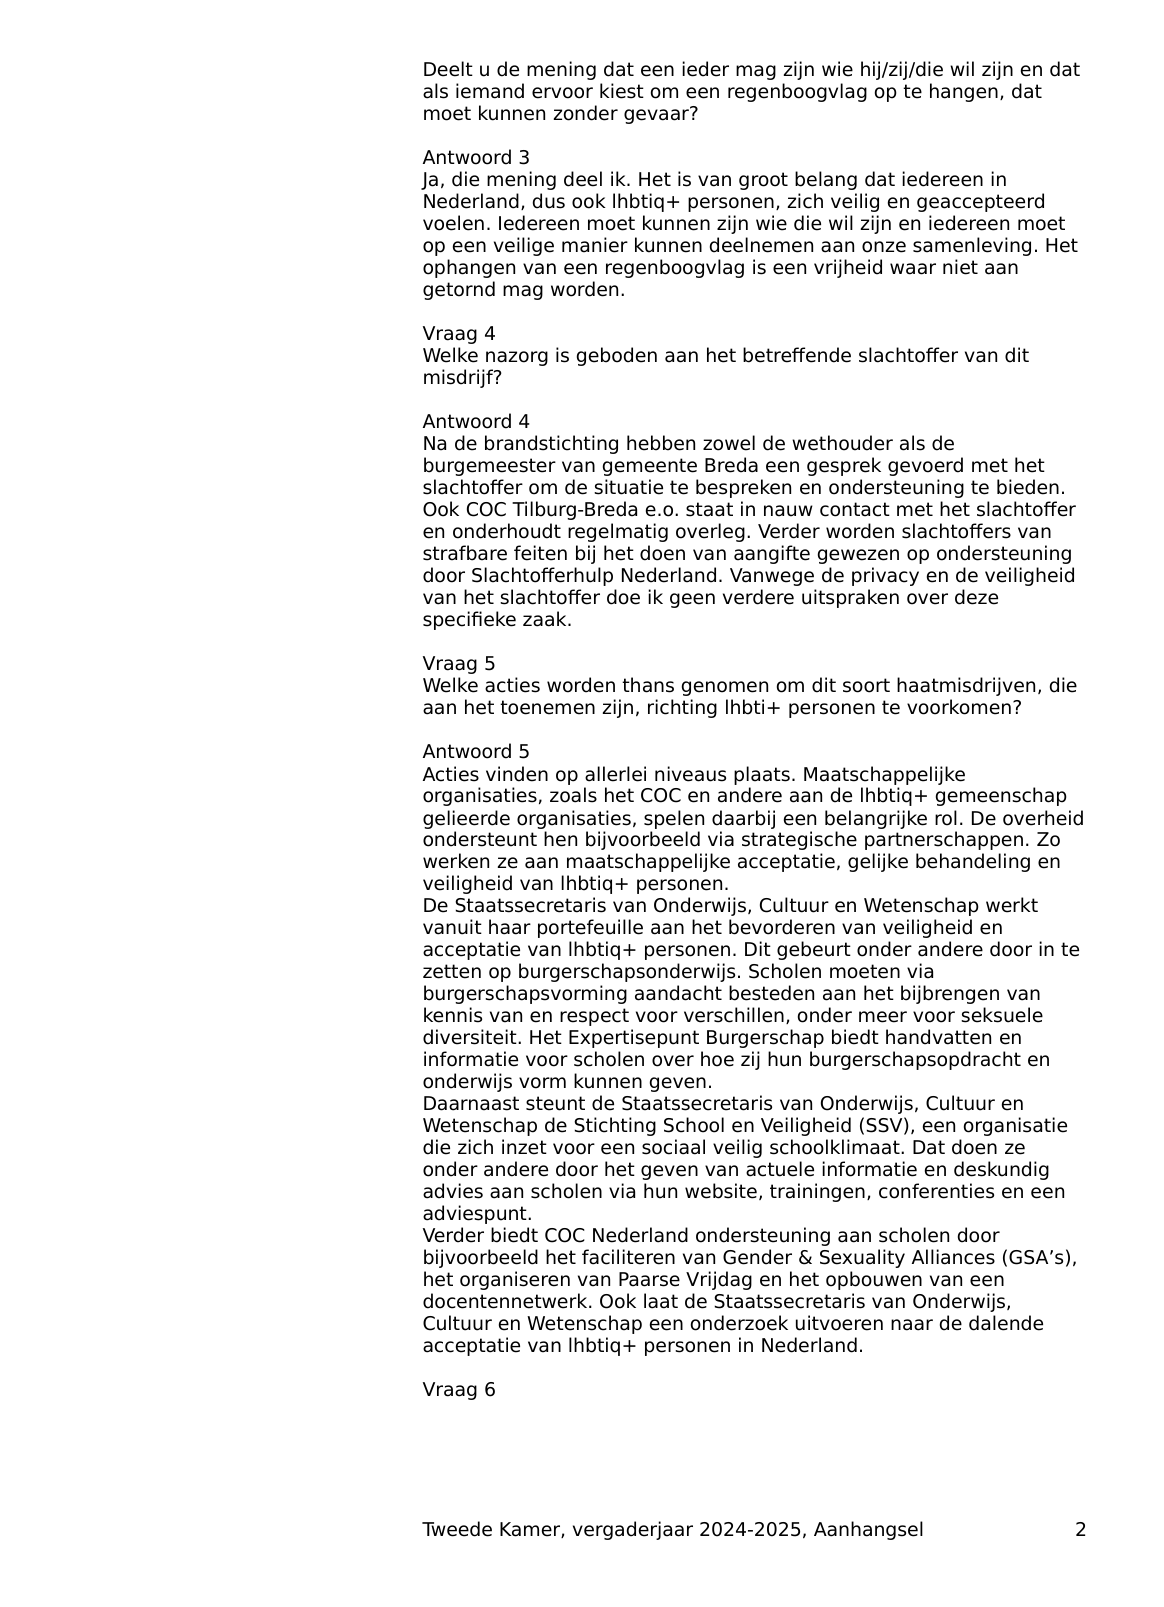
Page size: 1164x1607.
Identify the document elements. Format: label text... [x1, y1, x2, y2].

text De Staatssecretaris van Onderwijs, Cultuur en Wetenschap werkt vanuit haar portefeuille aan het bevorderen van veiligheid en acceptatie van lhbtiq+ personen. Dit gebeurt onder andere door in te zetten op burgerschapsonderwijs. Scholen moeten via burgerschapsvorming aandacht besteden aan het bijbrengen van kennis van en respect voor verschillen, onder meer voor seksuele diversiteit. Het Expertisepunt Burgerschap biedt handvatten en informatie voor scholen over hoe zij hun burgerschapsopdracht en onderwijs vorm kunnen geven. [422, 895, 1087, 1093]
text Na de brandstichting hebben zowel de wethouder als de burgemeester van gemeente Breda een gesprek gevoerd met het slachtoffer om de situatie te bespreken en ondersteuning te bieden. Ook COC Tilburg-Breda e.o. staat in nauw contact met het slachtoffer en onderhoudt regelmatig overleg. Verder worden slachtoffers van strafbare feiten bij het doen van aangifte gewezen op ondersteuning door Slachtofferhulp Nederland. Vanwege de privacy en de veiligheid van het slachtoffer doe ik geen verdere uitspraken over deze specifieke zaak. [422, 433, 1087, 631]
text Welke acties worden thans genomen om dit soort haatmisdrijven, die aan het toenemen zijn, richting lhbti+ personen te voorkomen? [422, 675, 1087, 719]
text Deelt u de mening dat een ieder mag zijn wie hij/zij/die wil zijn en dat als iemand ervoor kiest om een regenboogvlag op te hangen, dat moet kunnen zonder gevaar? [422, 59, 1087, 125]
text Vraag 4 [422, 323, 1087, 345]
text Antwoord 4 [422, 411, 1087, 433]
text Ja, die mening deel ik. Het is van groot belang dat iedereen in Nederland, dus ook lhbtiq+ personen, zich veilig en geaccepteerd voelen. Iedereen moet kunnen zijn wie die wil zijn en iedereen moet op een veilige manier kunnen deelnemen aan onze samenleving. Het ophangen van een regenboogvlag is een vrijheid waar niet aan getornd mag worden. [422, 169, 1087, 301]
text Antwoord 5 [422, 741, 1087, 763]
text Vraag 5 [422, 653, 1087, 675]
text Daarnaast steunt de Staatssecretaris van Onderwijs, Cultuur en Wetenschap de Stichting School en Veiligheid (SSV), een organisatie die zich inzet voor een sociaal veilig schoolklimaat. Dat doen ze onder andere door het geven van actuele informatie en deskundig advies aan scholen via hun website, trainingen, conferenties en een adviespunt. [422, 1093, 1087, 1225]
text Welke nazorg is geboden aan het betreffende slachtoffer van dit misdrijf? [422, 345, 1087, 389]
text Vraag 6 [422, 1379, 1087, 1401]
text Verder biedt COC Nederland ondersteuning aan scholen door bijvoorbeeld het faciliteren van Gender & Sexuality Alliances (GSA’s), het organiseren van Paarse Vrijdag en het opbouwen van een docentennetwerk. Ook laat de Staatssecretaris van Onderwijs, Cultuur en Wetenschap een onderzoek uitvoeren naar de dalende acceptatie van lhbtiq+ personen in Nederland. [422, 1225, 1087, 1357]
text Acties vinden op allerlei niveaus plaats. Maatschappelijke organisaties, zoals het COC en andere aan de lhbtiq+ gemeenschap gelieerde organisaties, spelen daarbij een belangrijke rol. De overheid ondersteunt hen bijvoorbeeld via strategische partnerschappen. Zo werken ze aan maatschappelijke acceptatie, gelijke behandeling en veiligheid van lhbtiq+ personen. [422, 763, 1087, 895]
text Antwoord 3 [422, 147, 1087, 169]
